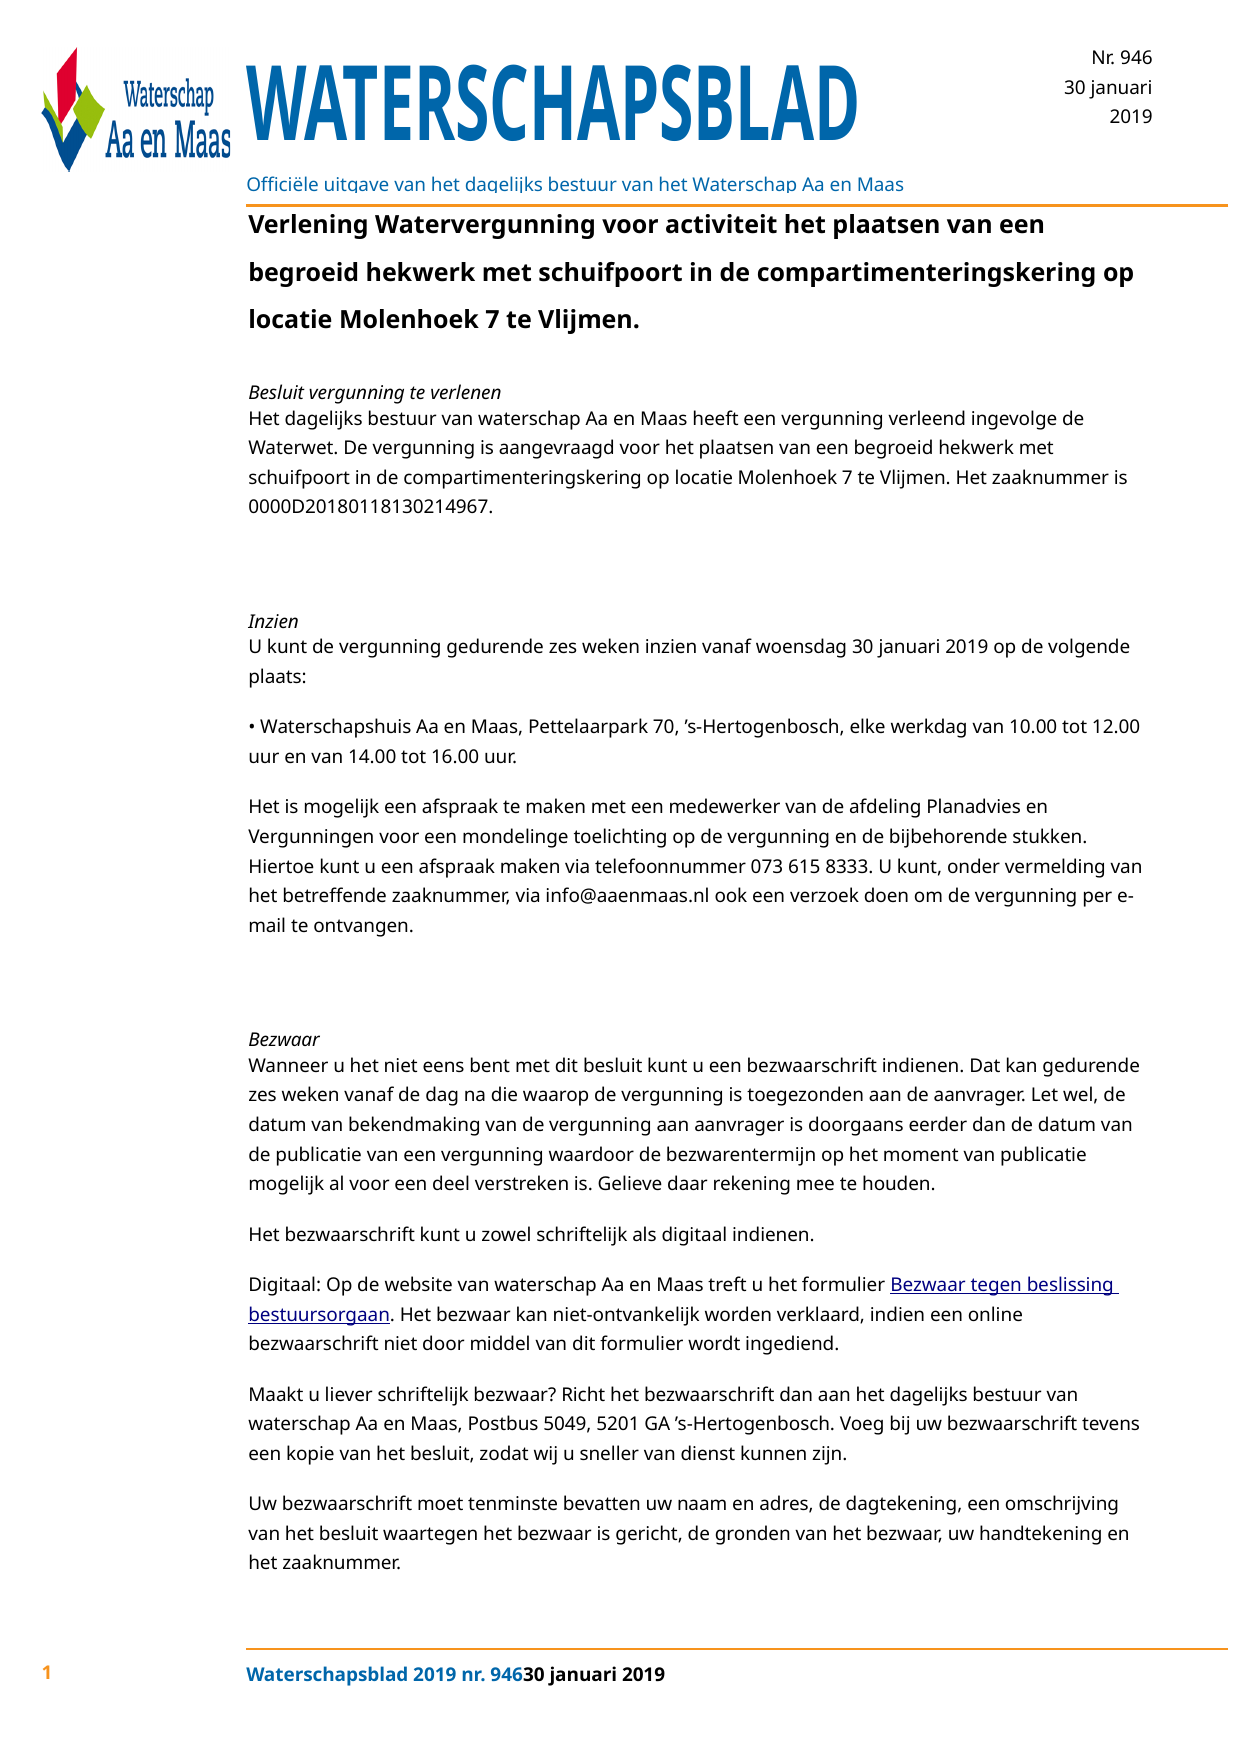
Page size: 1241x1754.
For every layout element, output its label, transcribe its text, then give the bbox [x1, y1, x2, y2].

text Besluit vergunning te verlenen [248, 379, 1152, 405]
text Verlening Watervergunning voor activiteit het plaatsen van een begroeid hekwerk met schuifpoort in de compartimenteringskering op locatie Molenhoek 7 te Vlijmen. [248, 207, 1152, 336]
text Uw bezwaarschrift moet tenminste bevatten uw naam en adres, de dagtekening, een omschrijving van het besluit waartegen het bezwaar is gericht, de gronden van het bezwaar, uw handtekening en het zaaknummer. [248, 1490, 1152, 1575]
text Het is mogelijk een afspraak te maken met een medewerker van de afdeling Planadvies en Vergunningen voor een mondelinge toelichting op de vergunning en de bijbehorende stukken. Hiertoe kunt u een afspraak maken via telefoonnummer 073 615 8333. U kunt, onder vermelding van het betreffende zaaknummer, via info@aaenmaas.nl ook een verzoek doen om de vergunning per e-mail te ontvangen. [248, 794, 1152, 938]
text Wanneer u het niet eens bent met dit besluit kunt u een bezwaarschrift indienen. Dat kan gedurende zes weken vanaf de dag na die waarop de vergunning is toegezonden aan de aanvrager. Let wel, de datum van bekendmaking van de vergunning aan aanvrager is doorgaans eerder dan de datum van de publicatie van een vergunning waardoor de bezwarentermijn op het moment van publicatie mogelijk al voor een deel verstreken is. Gelieve daar rekening mee te houden. [248, 1052, 1152, 1196]
text Digitaal: Op de website van waterschap Aa en Maas treft u het formulier Bezwaar tegen beslissing bestuursorgaan. Het bezwaar kan niet-ontvankelijk worden verklaard, indien een online bezwaarschrift niet door middel van dit formulier wordt ingediend. [248, 1271, 1152, 1356]
text • Waterschapshuis Aa en Maas, Pettelaarpark 70, ’s-Hertogenbosch, elke werkdag van 10.00 tot 12.00 uur en van 14.00 tot 16.00 uur. [248, 714, 1152, 769]
text Inzien [248, 608, 1152, 634]
text Het dagelijks bestuur van waterschap Aa en Maas heeft een vergunning verleend ingevolge de Waterwet. De vergunning is aangevraagd voor het plaatsen van een begroeid hekwerk met schuifpoort in de compartimenteringskering op locatie Molenhoek 7 te Vlijmen. Het zaaknummer is 0000D20180118130214967. [248, 405, 1152, 519]
picture [41, 47, 231, 172]
text Maakt u liever schriftelijk bezwaar? Richt het bezwaarschrift dan aan het dagelijks bestuur van waterschap Aa en Maas, Postbus 5049, 5201 GA ’s-Hertogenbosch. Voeg bij uw bezwaarschrift tevens een kopie van het besluit, zodat wij u sneller van dienst kunnen zijn. [248, 1381, 1152, 1466]
text Bezwaar [248, 1026, 1152, 1052]
text Het bezwaarschrift kunt u zowel schriftelijk als digitaal indienen. [248, 1221, 1152, 1247]
text U kunt de vergunning gedurende zes weken inzien vanaf woensdag 30 januari 2019 op de volgende plaats: [248, 634, 1152, 689]
